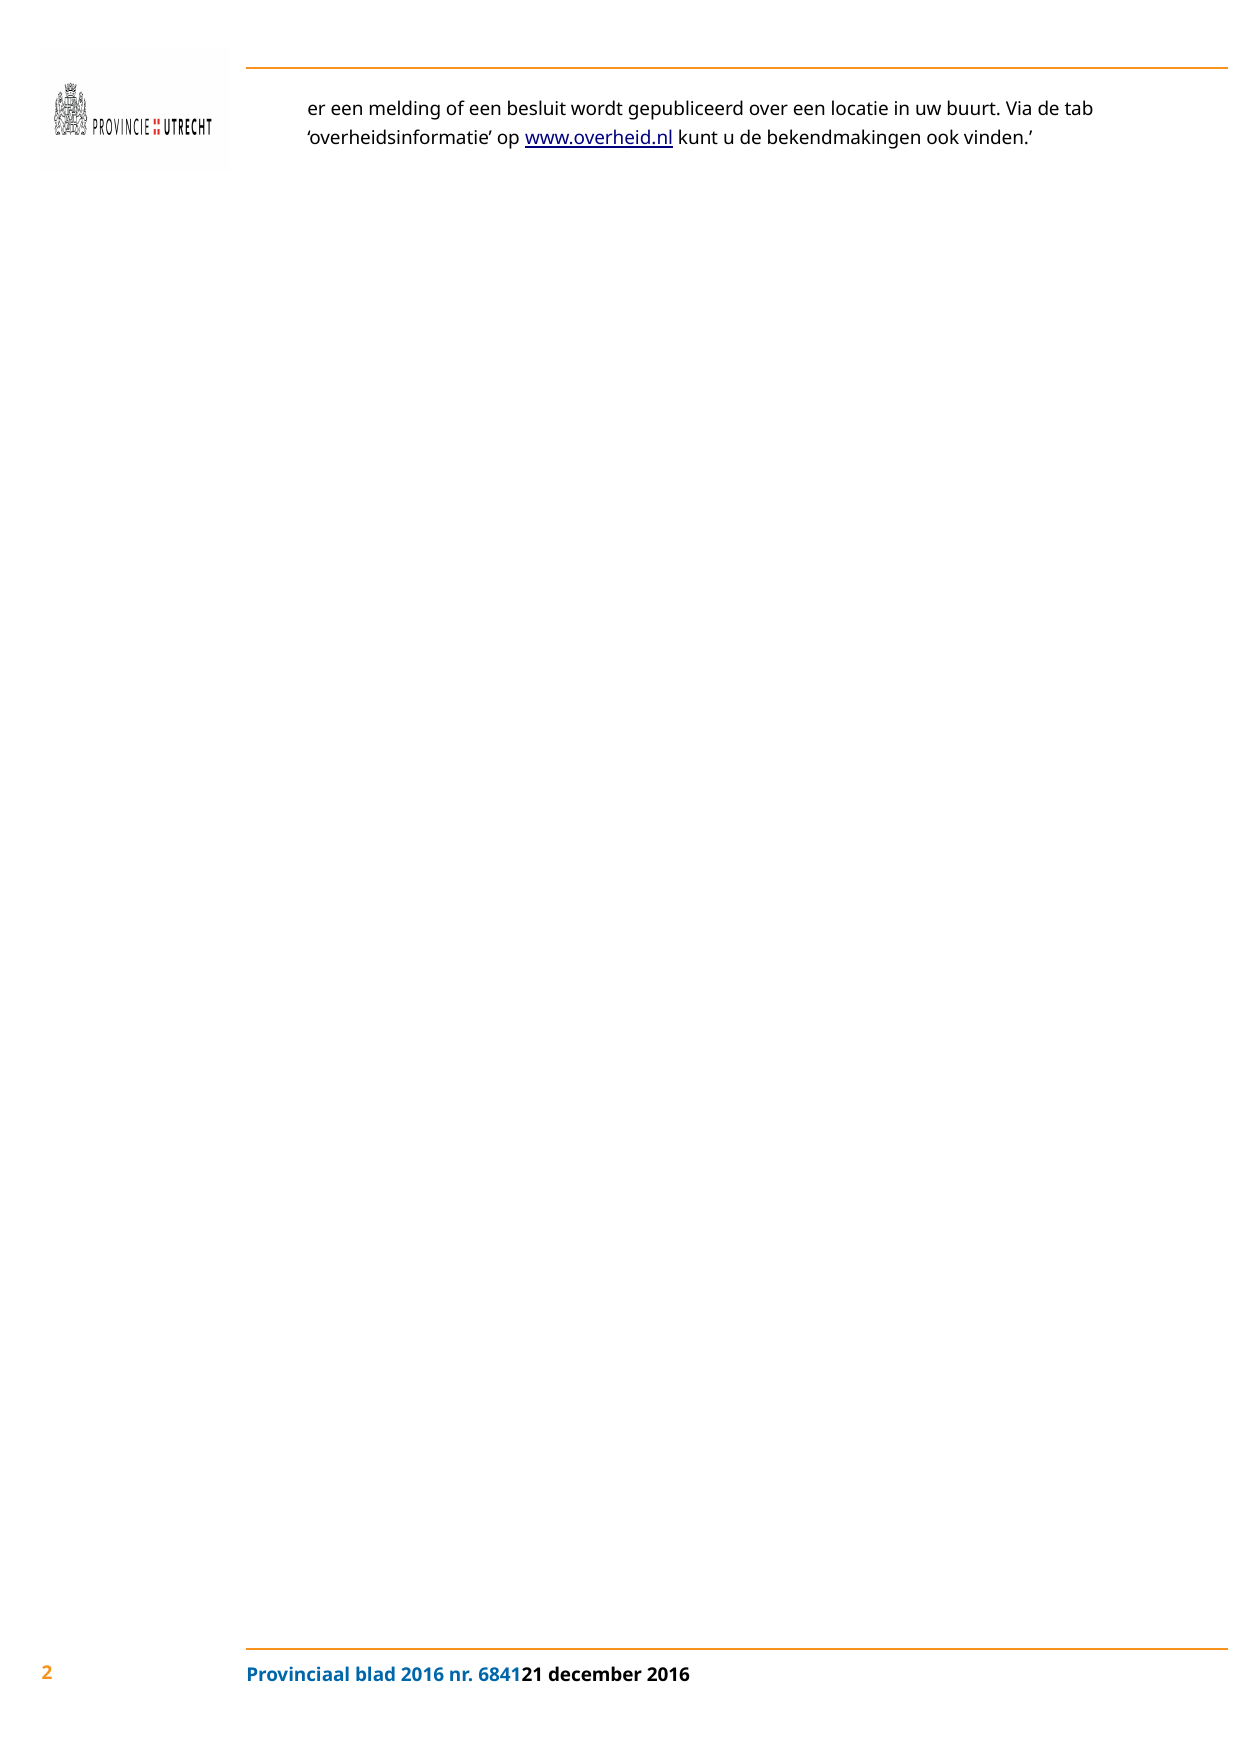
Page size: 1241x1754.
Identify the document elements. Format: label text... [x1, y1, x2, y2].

picture [41, 47, 231, 172]
list er een melding of een besluit wordt gepubliceerd over een locatie in uw buurt. Via de tab ‘overheidsinformatie’ op www.overheid.nl kunt u de bekendmakingen ook vinden.’ [248, 95, 1152, 150]
